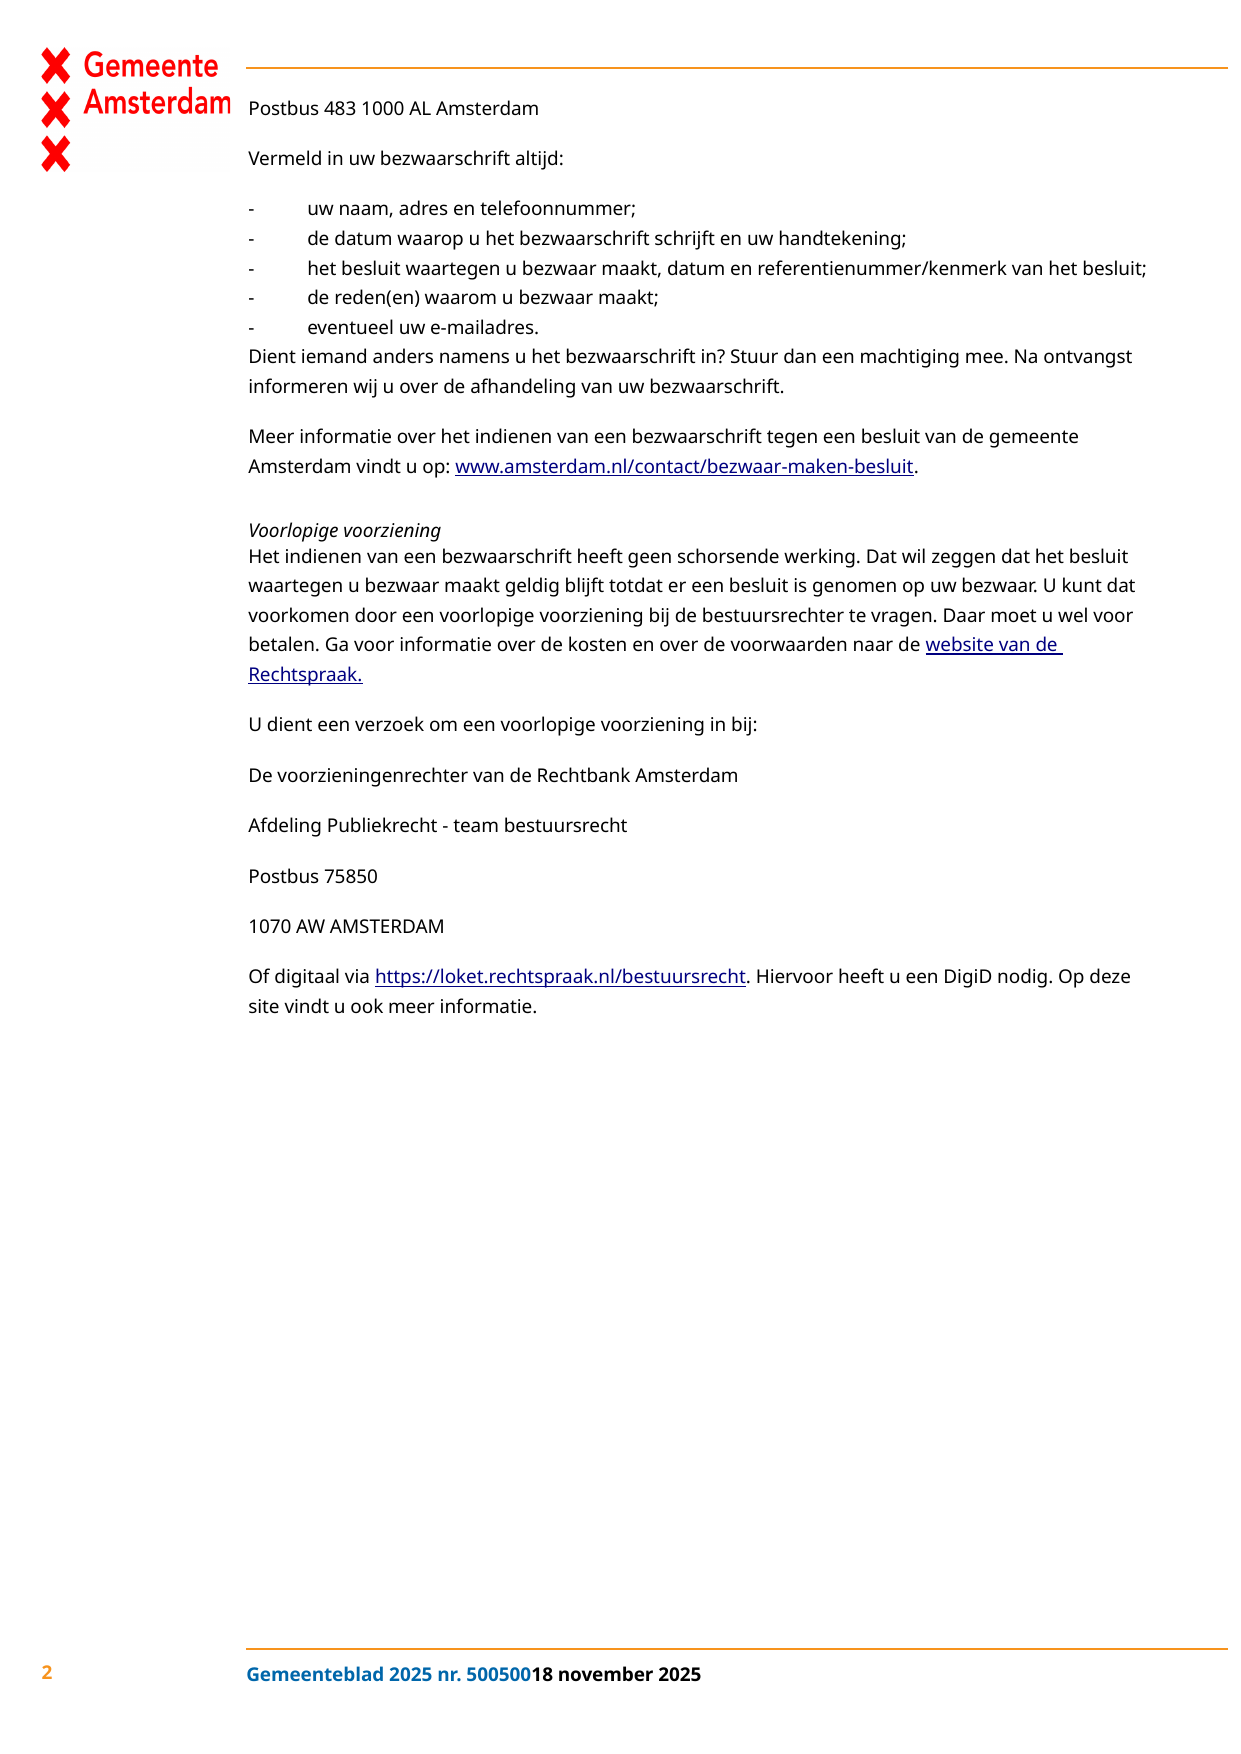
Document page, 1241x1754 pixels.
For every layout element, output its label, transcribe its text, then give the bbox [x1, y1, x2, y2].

text Vermeld in uw bezwaarschrift altijd: [248, 145, 1152, 171]
text Dient iemand anders namens u het bezwaarschrift in? Stuur dan een machtiging mee. Na ontvangst informeren wij u over de afhandeling van uw bezwaarschrift. [248, 343, 1152, 399]
text Postbus 75850 [248, 863, 1152, 888]
text Afdeling Publiekrecht - team bestuursrecht [248, 812, 1152, 838]
text 1070 AW AMSTERDAM [248, 913, 1152, 939]
list het besluit waartegen u bezwaar maakt, datum en referentienummer/kenmerk van het besluit; [248, 255, 1152, 281]
list de datum waarop u het bezwaarschrift schrijft en uw handtekening; [248, 225, 1152, 251]
text Meer informatie over het indienen van een bezwaarschrift tegen een besluit van de gemeente Amsterdam vindt u op: www.amsterdam.nl/contact/bezwaar-maken-besluit. [248, 423, 1152, 479]
text De voorzieningenrechter van de Rechtbank Amsterdam [248, 762, 1152, 788]
picture [41, 47, 231, 172]
text Voorlopige voorziening [248, 517, 1152, 543]
list eventueel uw e-mailadres. [248, 314, 1152, 340]
list uw naam, adres en telefoonnummer; [248, 196, 1152, 221]
text Postbus 483 1000 AL Amsterdam [248, 95, 1152, 121]
text Het indienen van een bezwaarschrift heeft geen schorsende werking. Dat wil zeggen dat het besluit waartegen u bezwaar maakt geldig blijft totdat er een besluit is genomen op uw bezwaar. U kunt dat voorkomen door een voorlopige voorziening bij de bestuursrechter te vragen. Daar moet u wel voor betalen. Ga voor informatie over de kosten en over de voorwaarden naar de website van de Rechtspraak. [248, 543, 1152, 687]
list de reden(en) waarom u bezwaar maakt; [248, 284, 1152, 310]
text U dient een verzoek om een voorlopige voorziening in bij: [248, 712, 1152, 737]
text Of digitaal via https://loket.rechtspraak.nl/bestuursrecht. Hiervoor heeft u een DigiD nodig. Op deze site vindt u ook meer informatie. [248, 964, 1152, 1019]
